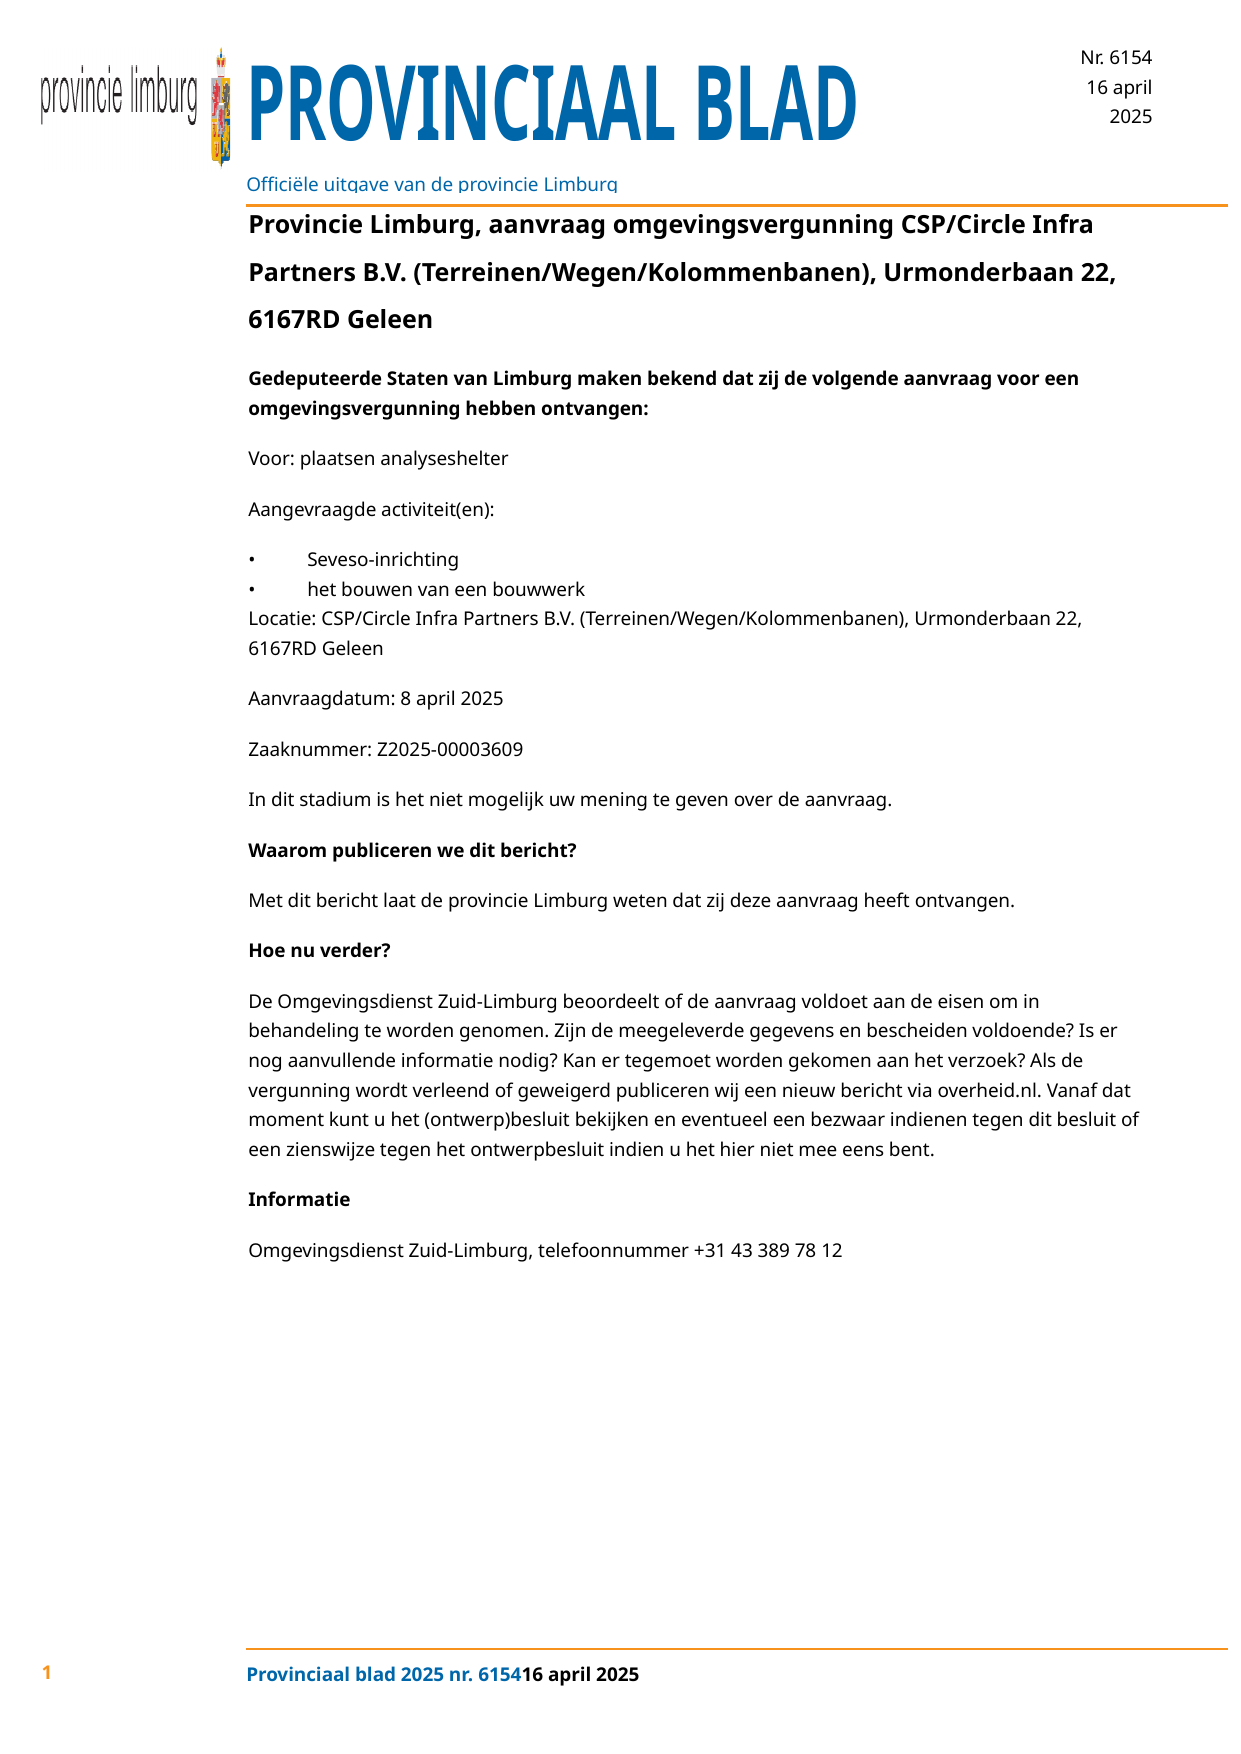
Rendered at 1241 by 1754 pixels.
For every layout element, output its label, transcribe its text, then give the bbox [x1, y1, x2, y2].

text De Omgevingsdienst Zuid-Limburg beoordeelt of de aanvraag voldoet aan de eisen om in behandeling te worden genomen. Zijn de meegeleverde gegevens en bescheiden voldoende? Is er nog aanvullende informatie nodig? Kan er tegemoet worden gekomen aan het verzoek? Als de vergunning wordt verleend of geweigerd publiceren wij een nieuw bericht via overheid.nl. Vanaf dat moment kunt u het (ontwerp)besluit bekijken en eventueel een bezwaar indienen tegen dit besluit of een zienswijze tegen het ontwerpbesluit indien u het hier niet mee eens bent. [248, 988, 1152, 1162]
text Gedeputeerde Staten van Limburg maken bekend dat zij de volgende aanvraag voor een omgevingsvergunning hebben ontvangen: [248, 366, 1152, 421]
text Waarom publiceren we dit bericht? [248, 837, 1152, 862]
text Met dit bericht laat de provincie Limburg weten dat zij deze aanvraag heeft ontvangen. [248, 887, 1152, 913]
list Seveso-inrichting [248, 546, 1152, 572]
text Hoe nu verder? [248, 938, 1152, 963]
text In dit stadium is het niet mogelijk uw mening te geven over de aanvraag. [248, 786, 1152, 812]
text Omgevingsdienst Zuid-Limburg, telefoonnummer +31 43 389 78 12 [248, 1237, 1152, 1262]
text Locatie: CSP/Circle Infra Partners B.V. (Terreinen/Wegen/Kolommenbanen), Urmonderbaan 22, 6167RD Geleen [248, 606, 1152, 661]
list het bouwen van een bouwwerk [248, 576, 1152, 602]
text Voor: plaatsen analyseshelter [248, 446, 1152, 471]
text Aanvraagdatum: 8 april 2025 [248, 686, 1152, 711]
text Provincie Limburg, aanvraag omgevingsvergunning CSP/Circle Infra Partners B.V. (Terreinen/Wegen/Kolommenbanen), Urmonderbaan 22, 6167RD Geleen [248, 207, 1152, 336]
text Aangevraagde activiteit(en): [248, 496, 1152, 522]
text Zaaknummer: Z2025-00003609 [248, 736, 1152, 762]
text Informatie [248, 1186, 1152, 1212]
picture [41, 47, 231, 172]
